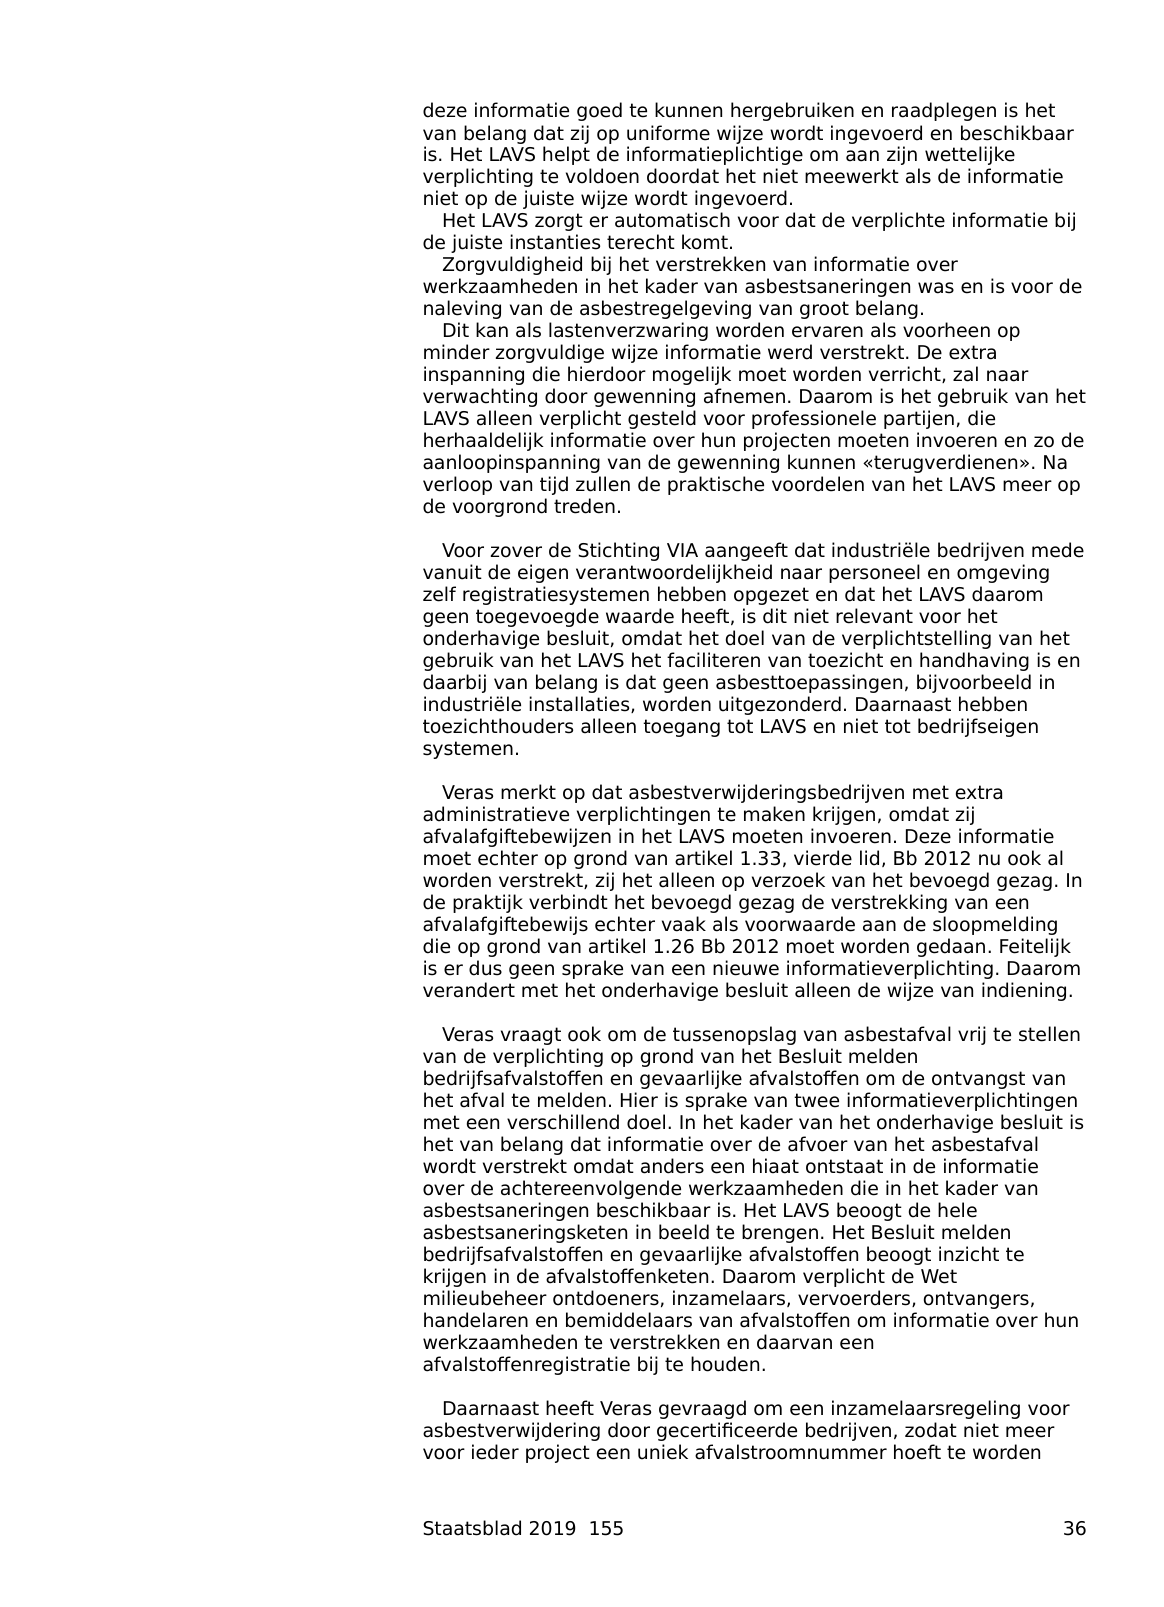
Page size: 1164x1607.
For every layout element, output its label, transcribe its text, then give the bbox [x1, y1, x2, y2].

text Veras vraagt ook om de tussenopslag van asbestafval vrij te stellen van de verplichting op grond van het Besluit melden bedrijfsafvalstoffen en gevaarlijke afvalstoffen om de ontvangst van het afval te melden. Hier is sprake van twee informatieverplichtingen met een verschillend doel. In het kader van het onderhavige besluit is het van belang dat informatie over de afvoer van het asbestafval wordt verstrekt omdat anders een hiaat ontstaat in de informatie over de achtereenvolgende werkzaamheden die in het kader van asbestsaneringen beschikbaar is. Het LAVS beoogt de hele asbestsaneringsketen in beeld te brengen. Het Besluit melden bedrijfsafvalstoffen en gevaarlijke afvalstoffen beoogt inzicht te krijgen in de afvalstoffenketen. Daarom verplicht de Wet milieubeheer ontdoeners, inzamelaars, vervoerders, ontvangers, handelaren en bemiddelaars van afvalstoffen om informatie over hun werkzaamheden te verstrekken en daarvan een afvalstoffenregistratie bij te houden. [422, 1024, 1087, 1376]
text Zorgvuldigheid bij het verstrekken van informatie over werkzaamheden in het kader van asbestsaneringen was en is voor de naleving van de asbestregelgeving van groot belang. [422, 254, 1087, 320]
text Dit kan als lastenverzwaring worden ervaren als voorheen op minder zorgvuldige wijze informatie werd verstrekt. De extra inspanning die hierdoor mogelijk moet worden verricht, zal naar verwachting door gewenning afnemen. Daarom is het gebruik van het LAVS alleen verplicht gesteld voor professionele partijen, die herhaaldelijk informatie over hun projecten moeten invoeren en zo de aanloopinspanning van de gewenning kunnen «terugverdienen». Na verloop van tijd zullen de praktische voordelen van het LAVS meer op de voorgrond treden. [422, 320, 1087, 518]
text Voor zover de Stichting VIA aangeeft dat industriële bedrijven mede vanuit de eigen verantwoordelijkheid naar personeel en omgeving zelf registratiesystemen hebben opgezet en dat het LAVS daarom geen toegevoegde waarde heeft, is dit niet relevant voor het onderhavige besluit, omdat het doel van de verplichtstelling van het gebruik van het LAVS het faciliteren van toezicht en handhaving is en daarbij van belang is dat geen asbesttoepassingen, bijvoorbeeld in industriële installaties, worden uitgezonderd. Daarnaast hebben toezichthouders alleen toegang tot LAVS en niet tot bedrijfseigen systemen. [422, 540, 1087, 760]
text Veras merkt op dat asbestverwijderingsbedrijven met extra administratieve verplichtingen te maken krijgen, omdat zij afvalafgiftebewijzen in het LAVS moeten invoeren. Deze informatie moet echter op grond van artikel 1.33, vierde lid, Bb 2012 nu ook al worden verstrekt, zij het alleen op verzoek van het bevoegd gezag. In de praktijk verbindt het bevoegd gezag de verstrekking van een afvalafgiftebewijs echter vaak als voorwaarde aan de sloopmelding die op grond van artikel 1.26 Bb 2012 moet worden gedaan. Feitelijk is er dus geen sprake van een nieuwe informatieverplichting. Daarom verandert met het onderhavige besluit alleen de wijze van indiening. [422, 782, 1087, 1002]
text Het LAVS zorgt er automatisch voor dat de verplichte informatie bij de juiste instanties terecht komt. [422, 210, 1087, 254]
text deze informatie goed te kunnen hergebruiken en raadplegen is het van belang dat zij op uniforme wijze wordt ingevoerd en beschikbaar is. Het LAVS helpt de informatieplichtige om aan zijn wettelijke verplichting te voldoen doordat het niet meewerkt als de informatie niet op de juiste wijze wordt ingevoerd. [422, 100, 1087, 210]
text Daarnaast heeft Veras gevraagd om een inzamelaarsregeling voor asbestverwijdering door gecertificeerde bedrijven, zodat niet meer voor ieder project een uniek afvalstroomnummer hoeft te worden [422, 1398, 1087, 1464]
